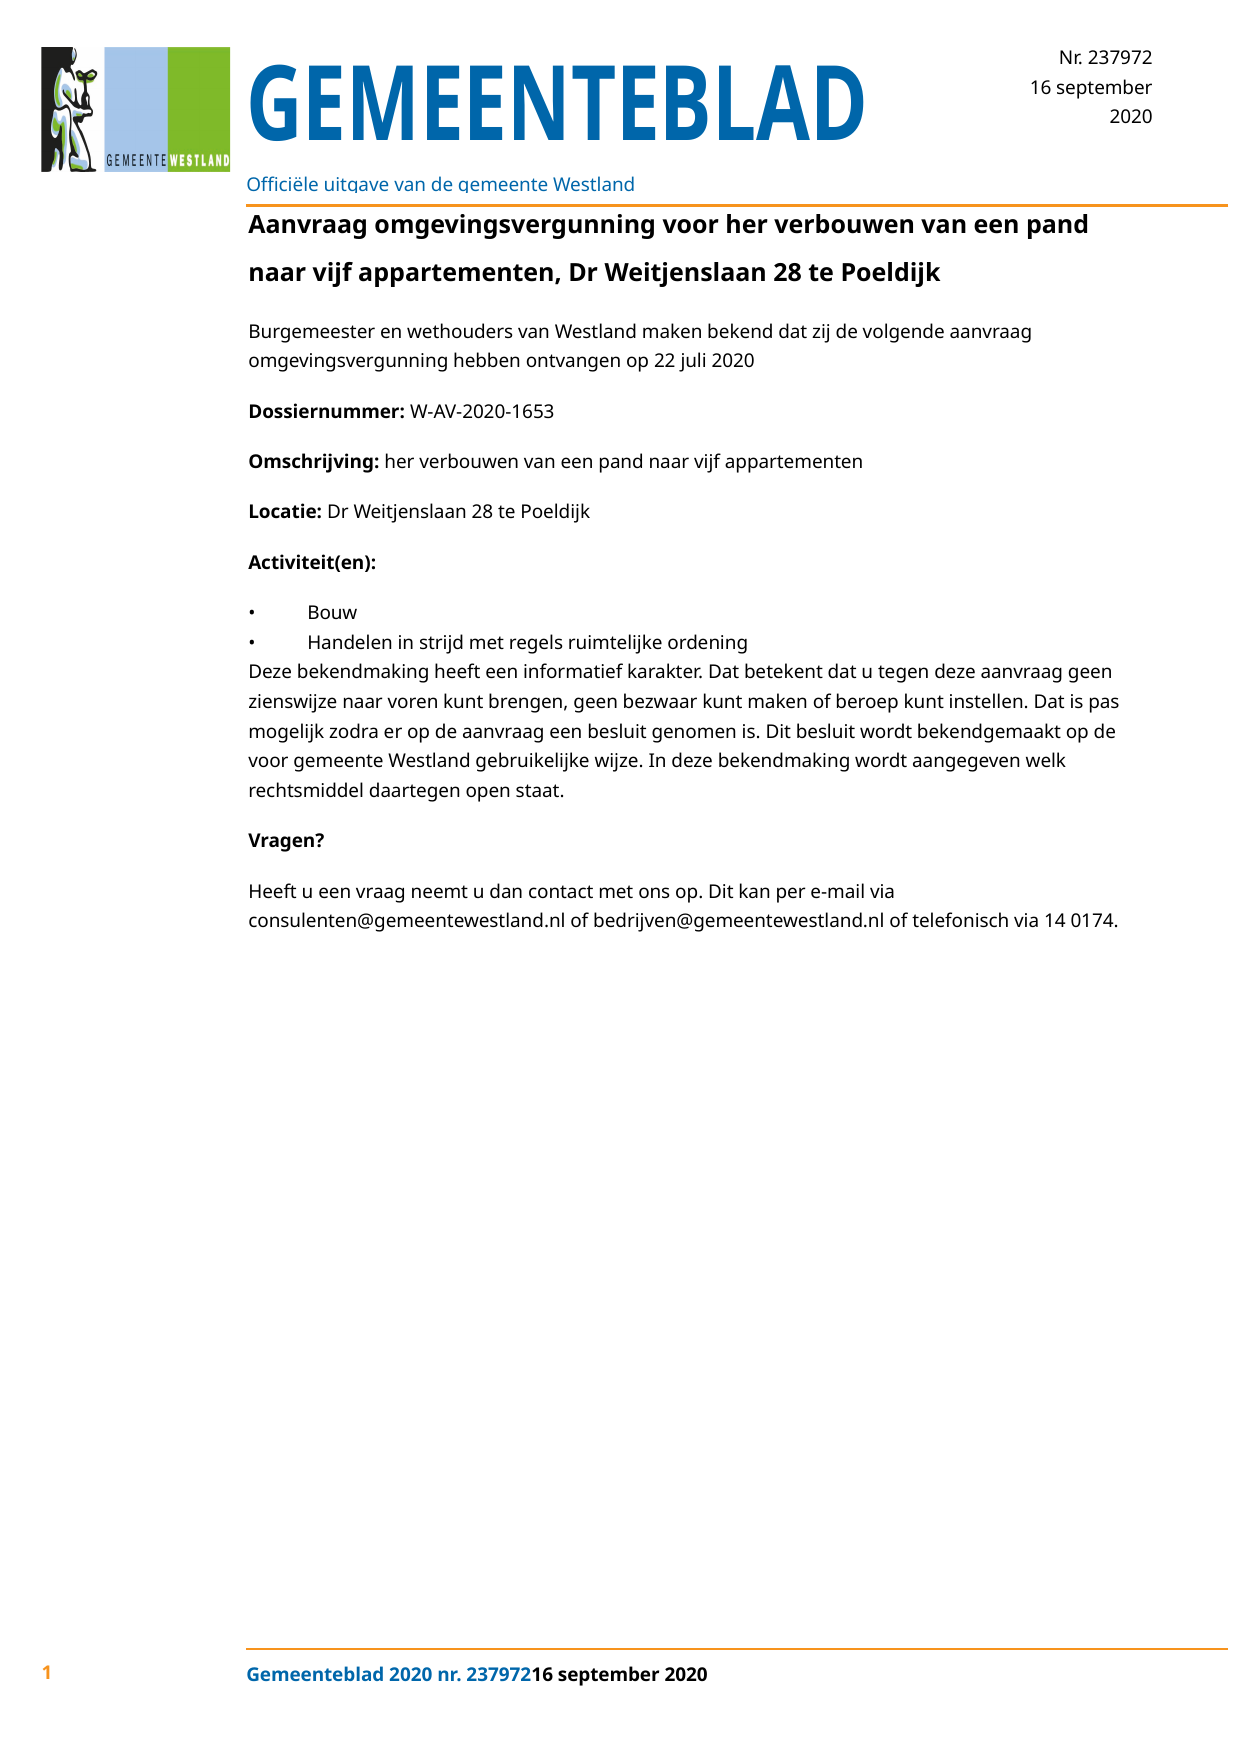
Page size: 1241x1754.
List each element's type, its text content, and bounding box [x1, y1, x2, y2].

list Bouw [248, 599, 1152, 625]
text Aanvraag omgevingsvergunning voor her verbouwen van een pand naar vijf appartementen, Dr Weitjenslaan 28 te Poeldijk [248, 207, 1152, 288]
picture [41, 47, 231, 172]
text Activiteit(en): [248, 549, 1152, 575]
text Deze bekendmaking heeft een informatief karakter. Dat betekent dat u tegen deze aanvraag geen zienswijze naar voren kunt brengen, geen bezwaar kunt maken of beroep kunt instellen. Dat is pas mogelijk zodra er op de aanvraag een besluit genomen is. Dit besluit wordt bekendgemaakt op de voor gemeente Westland gebruikelijke wijze. In deze bekendmaking wordt aangegeven welk rechtsmiddel daartegen open staat. [248, 659, 1152, 803]
list Handelen in strijd met regels ruimtelijke ordening [248, 629, 1152, 655]
text Dossiernummer: W-AV-2020-1653 [248, 398, 1152, 424]
text Vragen? [248, 827, 1152, 853]
text Omschrijving: her verbouwen van een pand naar vijf appartementen [248, 448, 1152, 474]
text Locatie: Dr Weitjenslaan 28 te Poeldijk [248, 499, 1152, 524]
text Heeft u een vraag neemt u dan contact met ons op. Dit kan per e-mail via consulenten@gemeentewestland.nl of bedrijven@gemeentewestland.nl of telefonisch via 14 0174. [248, 878, 1152, 933]
text Burgemeester en wethouders van Westland maken bekend dat zij de volgende aanvraag omgevingsvergunning hebben ontvangen op 22 juli 2020 [248, 318, 1152, 373]
